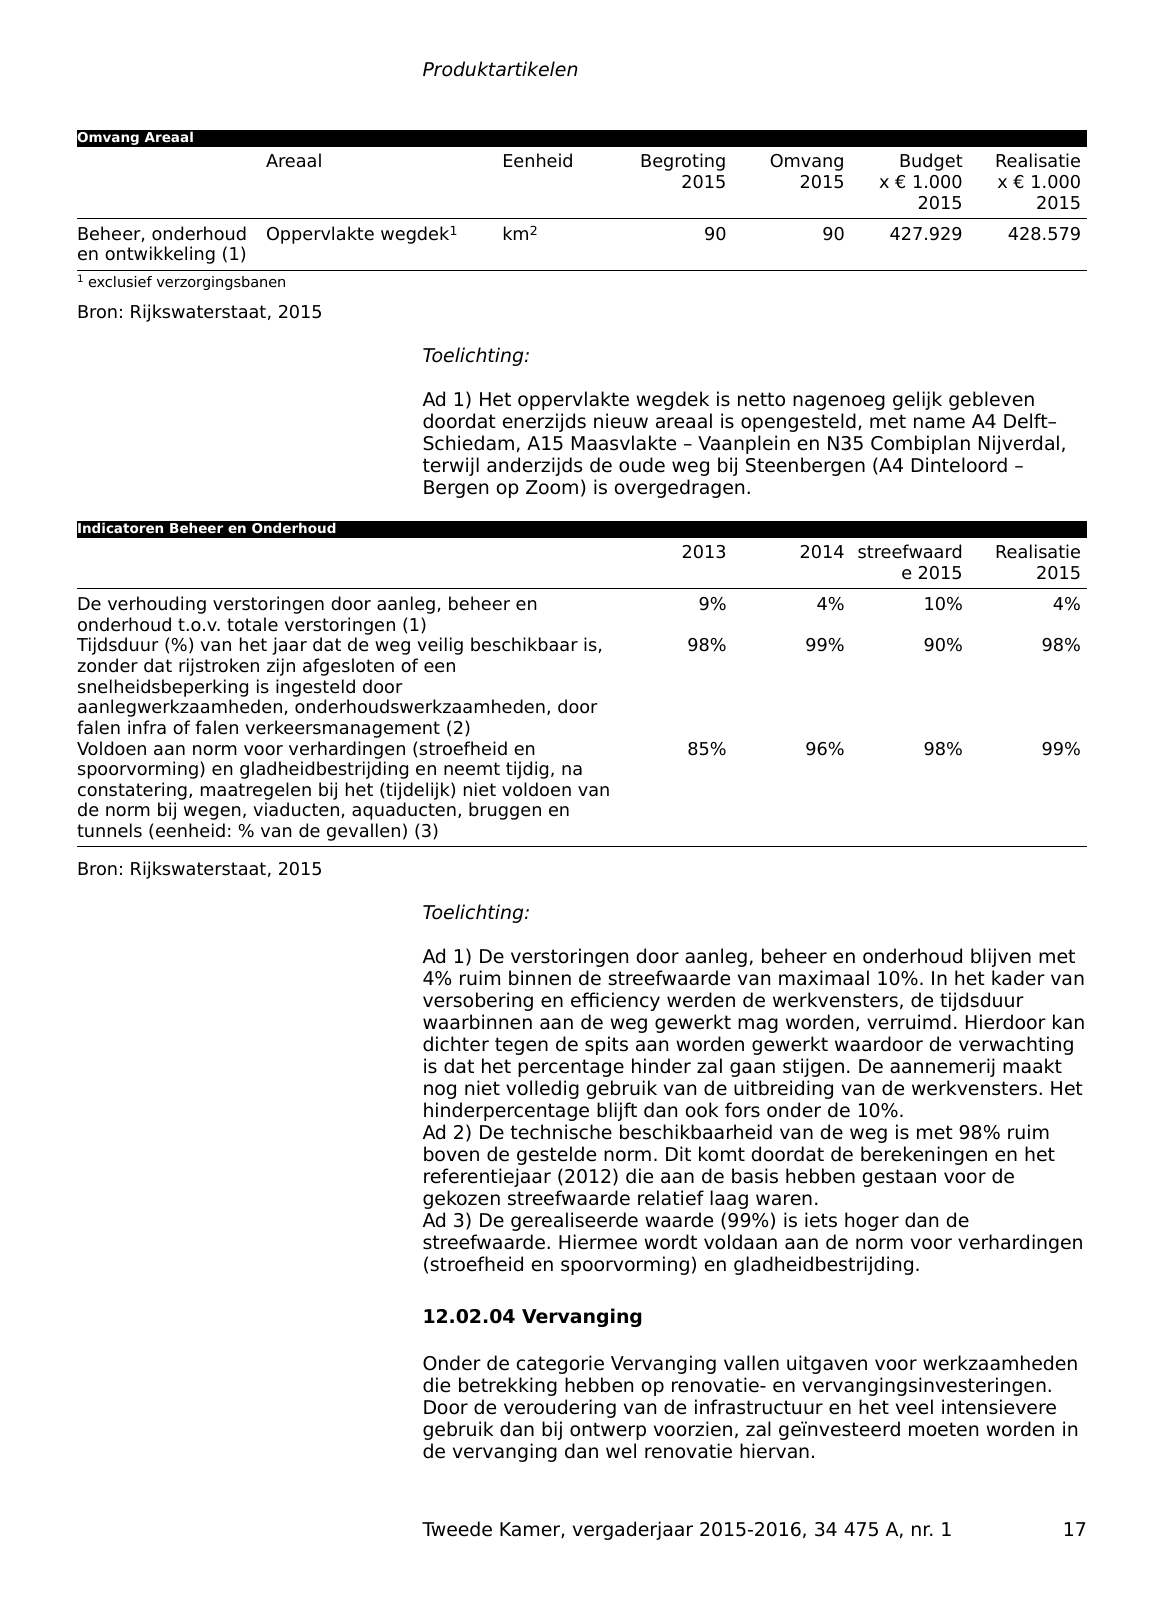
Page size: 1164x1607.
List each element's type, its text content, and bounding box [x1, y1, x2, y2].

table_cell 90 [732, 219, 850, 269]
table_header Indicatoren Beheer en Onderhoud [77, 521, 1087, 537]
table_cell Realisatie 2015 [969, 538, 1087, 588]
table_cell 90% [850, 635, 968, 738]
table_cell Omvang 2015 [732, 147, 850, 218]
table_cell Budget x € 1.000 2015 [850, 147, 968, 218]
table_cell 99% [969, 739, 1087, 846]
table_cell 4% [732, 589, 850, 635]
table_cell Realisatie x € 1.000 2015 [969, 147, 1087, 218]
table_cell 428.579 [969, 219, 1087, 269]
table_cell 10% [850, 589, 968, 635]
table_cell Begroting 2015 [614, 147, 732, 218]
table_cell 98% [614, 635, 732, 738]
table_cell 2013 [614, 538, 732, 588]
subtitle 12.02.04 Vervanging [422, 1306, 1087, 1328]
table_cell 2014 [732, 538, 850, 588]
table_cell 98% [969, 635, 1087, 738]
text Ad 3) De gerealiseerde waarde (99%) is iets hoger dan de streefwaarde. Hiermee wordt voldaan aan de norm voor verhardingen (stroefheid en spoorvorming) en gladheidbestrijding. [422, 1210, 1087, 1276]
table_cell Bron: Rijkswaterstaat, 2015 [77, 847, 1087, 880]
table_cell 90 [614, 219, 732, 269]
table_cell Beheer, onderhoud en ontwikkeling (1) [77, 219, 260, 269]
table_cell 1 exclusief verzorgingsbanen Bron: Rijkswaterstaat, 2015 [77, 271, 1087, 323]
table_cell Voldoen aan norm voor verhardingen (stroefheid en spoorvorming) en gladheidbestrijding en neemt tijdig, na constatering, maatregelen bij het (tijdelijk) niet voldoen van de norm bij wegen, viaducten, aquaducten, bruggen en tunnels (eenheid: % van de gevallen) (3) [77, 739, 614, 846]
table_cell 96% [732, 739, 850, 846]
table_cell 4% [969, 589, 1087, 635]
table_cell 98% [850, 739, 968, 846]
table_cell 99% [732, 635, 850, 738]
table_cell 85% [614, 739, 732, 846]
table_cell [77, 538, 614, 588]
table_header Omvang Areaal [77, 130, 1087, 146]
text Onder de categorie Vervanging vallen uitgaven voor werkzaamheden die betrekking hebben op renovatie- en vervangingsinvesteringen. Door de veroudering van de infrastructuur en het veel intensievere gebruik dan bij ontwerp voorzien, zal geïnvesteerd moeten worden in de vervanging dan wel renovatie hiervan. [422, 1353, 1087, 1463]
table_cell Tijdsduur (%) van het jaar dat de weg veilig beschikbaar is, zonder dat rijstroken zijn afgesloten of een snelheidsbeperking is ingesteld door aanlegwerkzaamheden, onderhoudswerkzaamheden, door falen infra of falen verkeersmanagement (2) [77, 635, 614, 738]
table_cell De verhouding verstoringen door aanleg, beheer en onderhoud t.o.v. totale verstoringen (1) [77, 589, 614, 635]
table_cell km2 [496, 219, 614, 269]
text Ad 1) De verstoringen door aanleg, beheer en onderhoud blijven met 4% ruim binnen de streefwaarde van maximaal 10%. In het kader van versobering en efficiency werden de werkvensters, de tijdsduur waarbinnen aan de weg gewerkt mag worden, verruimd. Hierdoor kan dichter tegen de spits aan worden gewerkt waardoor de verwachting is dat het percentage hinder zal gaan stijgen. De aannemerij maakt nog niet volledig gebruik van de uitbreiding van de werkvensters. Het hinderpercentage blijft dan ook fors onder de 10%. [422, 946, 1087, 1122]
table_cell Oppervlakte wegdek1 [260, 219, 496, 269]
table_cell Areaal [260, 147, 496, 218]
table_cell [77, 147, 260, 218]
subtitle Toelichting: [422, 902, 1087, 924]
table_cell streefwaarde 2015 [850, 538, 968, 588]
table_cell Eenheid [496, 147, 614, 218]
subtitle Toelichting: [422, 345, 1087, 367]
table_cell 9% [614, 589, 732, 635]
text Ad 2) De technische beschikbaarheid van de weg is met 98% ruim boven de gestelde norm. Dit komt doordat de berekeningen en het referentiejaar (2012) die aan de basis hebben gestaan voor de gekozen streefwaarde relatief laag waren. [422, 1122, 1087, 1210]
text Ad 1) Het oppervlakte wegdek is netto nagenoeg gelijk gebleven doordat enerzijds nieuw areaal is opengesteld, met name A4 Delft–Schiedam, A15 Maasvlakte – Vaanplein en N35 Combiplan Nijverdal, terwijl anderzijds de oude weg bij Steenbergen (A4 Dinteloord – Bergen op Zoom) is overgedragen. [422, 389, 1087, 499]
table_cell 427.929 [850, 219, 968, 269]
